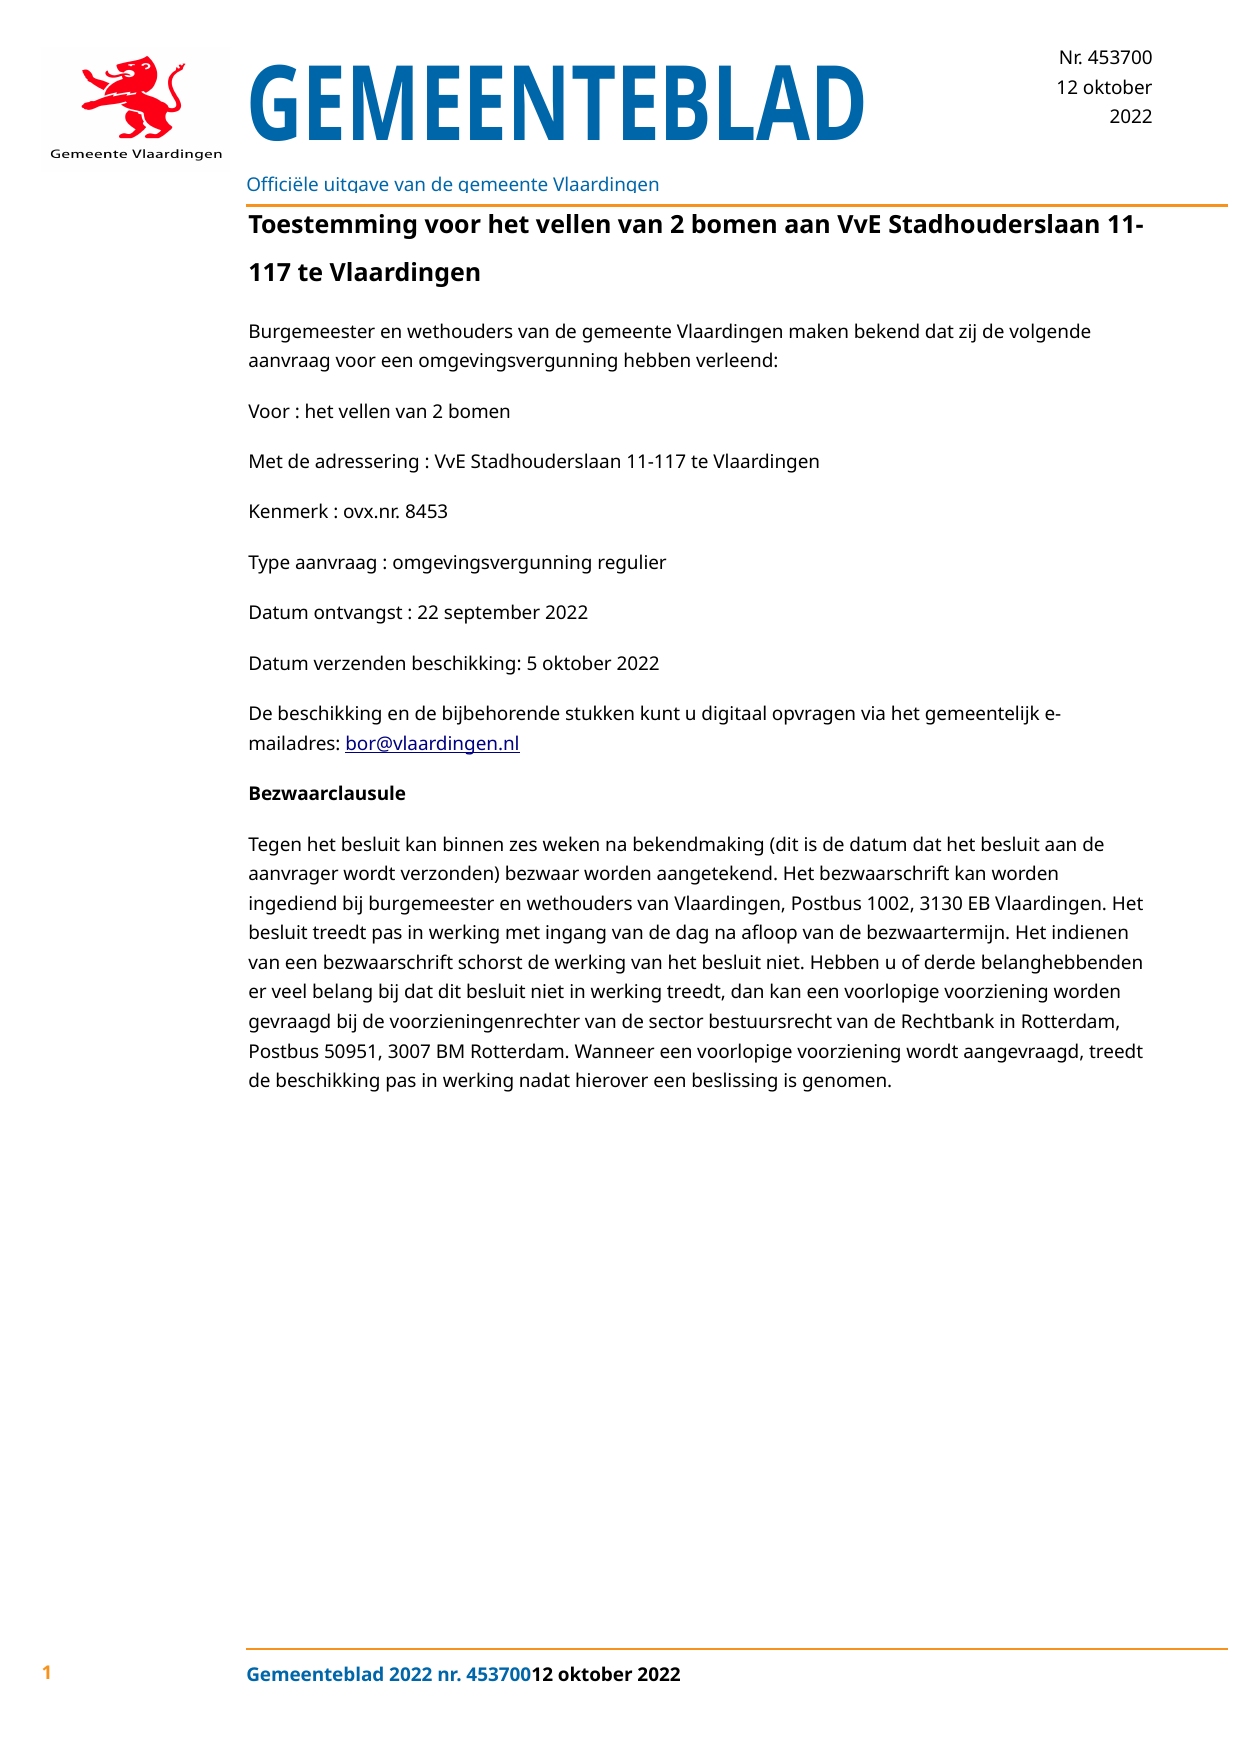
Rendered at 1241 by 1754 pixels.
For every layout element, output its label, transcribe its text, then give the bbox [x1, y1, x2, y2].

text Voor : het vellen van 2 bomen [248, 398, 1152, 424]
text Tegen het besluit kan binnen zes weken na bekendmaking (dit is de datum dat het besluit aan de aanvrager wordt verzonden) bezwaar worden aangetekend. Het bezwaarschrift kan worden ingediend bij burgemeester en wethouders van Vlaardingen, Postbus 1002, 3130 EB Vlaardingen. Het besluit treedt pas in werking met ingang van de dag na afloop van de bezwaartermijn. Het indienen van een bezwaarschrift schorst de werking van het besluit niet. Hebben u of derde belanghebbenden er veel belang bij dat dit besluit niet in werking treedt, dan kan een voorlopige voorziening worden gevraagd bij de voorzieningenrechter van de sector bestuursrecht van de Rechtbank in Rotterdam, Postbus 50951, 3007 BM Rotterdam. Wanneer een voorlopige voorziening wordt aangevraagd, treedt de beschikking pas in werking nadat hierover een beslissing is genomen. [248, 831, 1152, 1093]
text Toestemming voor het vellen van 2 bomen aan VvE Stadhouderslaan 11-117 te Vlaardingen [248, 207, 1152, 288]
text Datum verzenden beschikking: 5 oktober 2022 [248, 650, 1152, 676]
text De beschikking en de bijbehorende stukken kunt u digitaal opvragen via het gemeentelijk e-mailadres: bor@vlaardingen.nl [248, 700, 1152, 756]
text Burgemeester en wethouders van de gemeente Vlaardingen maken bekend dat zij de volgende aanvraag voor een omgevingsvergunning hebben verleend: [248, 318, 1152, 373]
text Kenmerk : ovx.nr. 8453 [248, 499, 1152, 524]
text Bezwaarclausule [248, 780, 1152, 806]
text Met de adressering : VvE Stadhouderslaan 11-117 te Vlaardingen [248, 448, 1152, 474]
text Datum ontvangst : 22 september 2022 [248, 599, 1152, 625]
text Type aanvraag : omgevingsvergunning regulier [248, 549, 1152, 575]
picture [41, 47, 231, 172]
